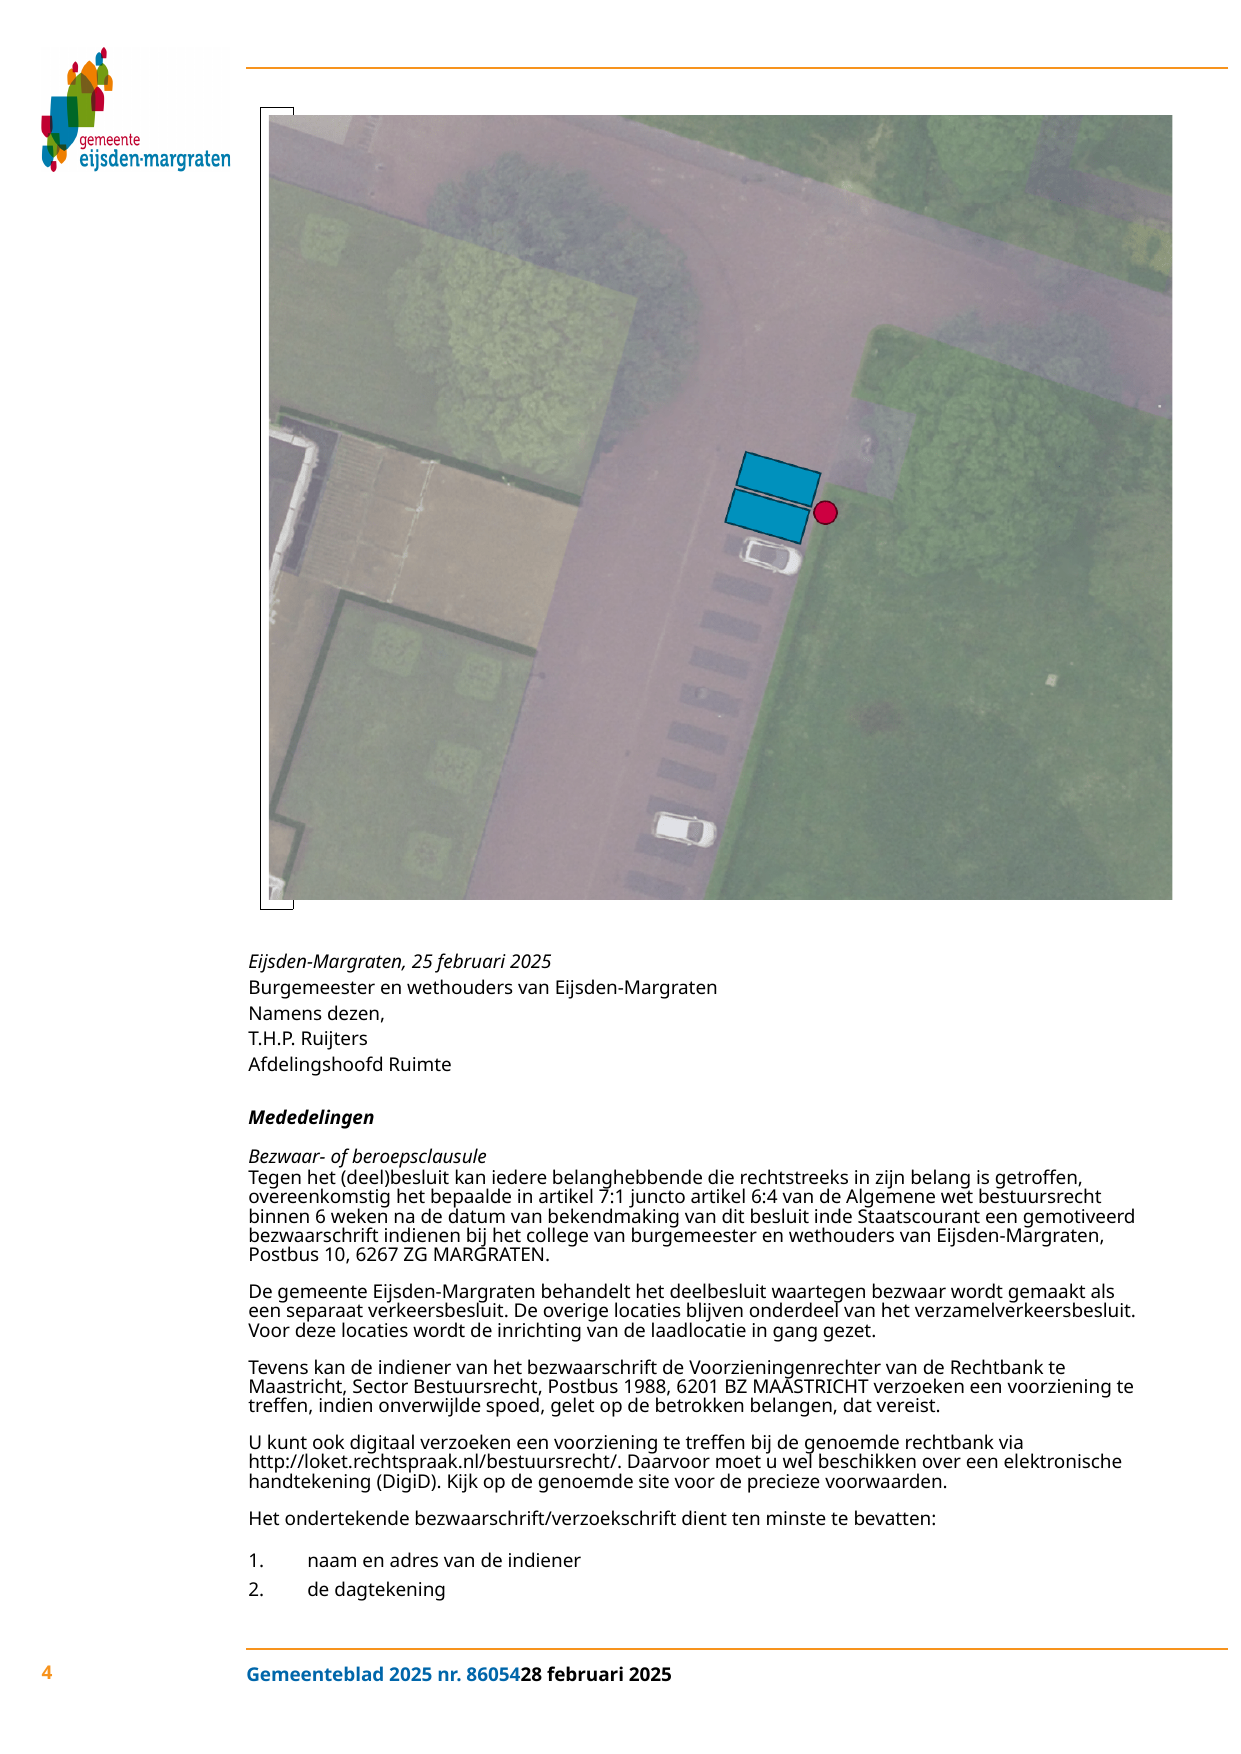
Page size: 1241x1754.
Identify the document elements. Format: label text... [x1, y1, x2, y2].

text Burgemeester en wethouders van Eijsden-Margraten [248, 974, 1152, 1000]
text Mededelingen [248, 1104, 1152, 1130]
picture [41, 47, 231, 172]
text U kunt ook digitaal verzoeken een voorziening te treffen bij de genoemde rechtbank via http://loket.rechtspraak.nl/bestuursrecht/. Daarvoor moet u wel beschikken over een elektronische handtekening (DigiD). Kijk op de genoemde site voor de precieze voorwaarden. [248, 1434, 1152, 1492]
text Bezwaar- of beroepsclausule [248, 1143, 1152, 1169]
text Het ondertekende bezwaarschrift/verzoekschrift dient ten minste te bevatten: [248, 1510, 1152, 1529]
text Tegen het (deel)besluit kan iedere belanghebbende die rechtstreeks in zijn belang is getroffen, overeenkomstig het bepaalde in artikel 7:1 juncto artikel 6:4 van de Algemene wet bestuursrecht binnen 6 weken na de datum van bekendmaking van dit besluit inde Staatscourant een gemotiveerd bezwaarschrift indienen bij het college van burgemeester en wethouders van Eijsden-Margraten, Postbus 10, 6267 ZG MARGRATEN. [248, 1169, 1152, 1266]
text De gemeente Eijsden-Margraten behandelt het deelbesluit waartegen bezwaar wordt gemaakt als een separaat verkeersbesluit. De overige locaties blijven onderdeel van het verzamelverkeersbesluit. Voor deze locaties wordt de inrichting van de laadlocatie in gang gezet. [248, 1283, 1152, 1341]
list naam en adres van de indiener [248, 1547, 1152, 1572]
text Tevens kan de indiener van het bezwaarschrift de Voorzieningenrechter van de Rechtbank te Maastricht, Sector Bestuursrecht, Postbus 1988, 6201 BZ MAASTRICHT verzoeken een voorziening te treffen, indien onverwijlde spoed, gelet op de betrokken belangen, dat vereist. [248, 1359, 1152, 1417]
text Namens dezen, [248, 1000, 1152, 1026]
text T.H.P. Ruijters [248, 1026, 1152, 1051]
picture [268, 115, 1173, 900]
text Eijsden-Margraten, 25 februari 2025 [248, 948, 1152, 974]
text Afdelingshoofd Ruimte [248, 1051, 1152, 1077]
list de dagtekening [248, 1576, 1152, 1602]
